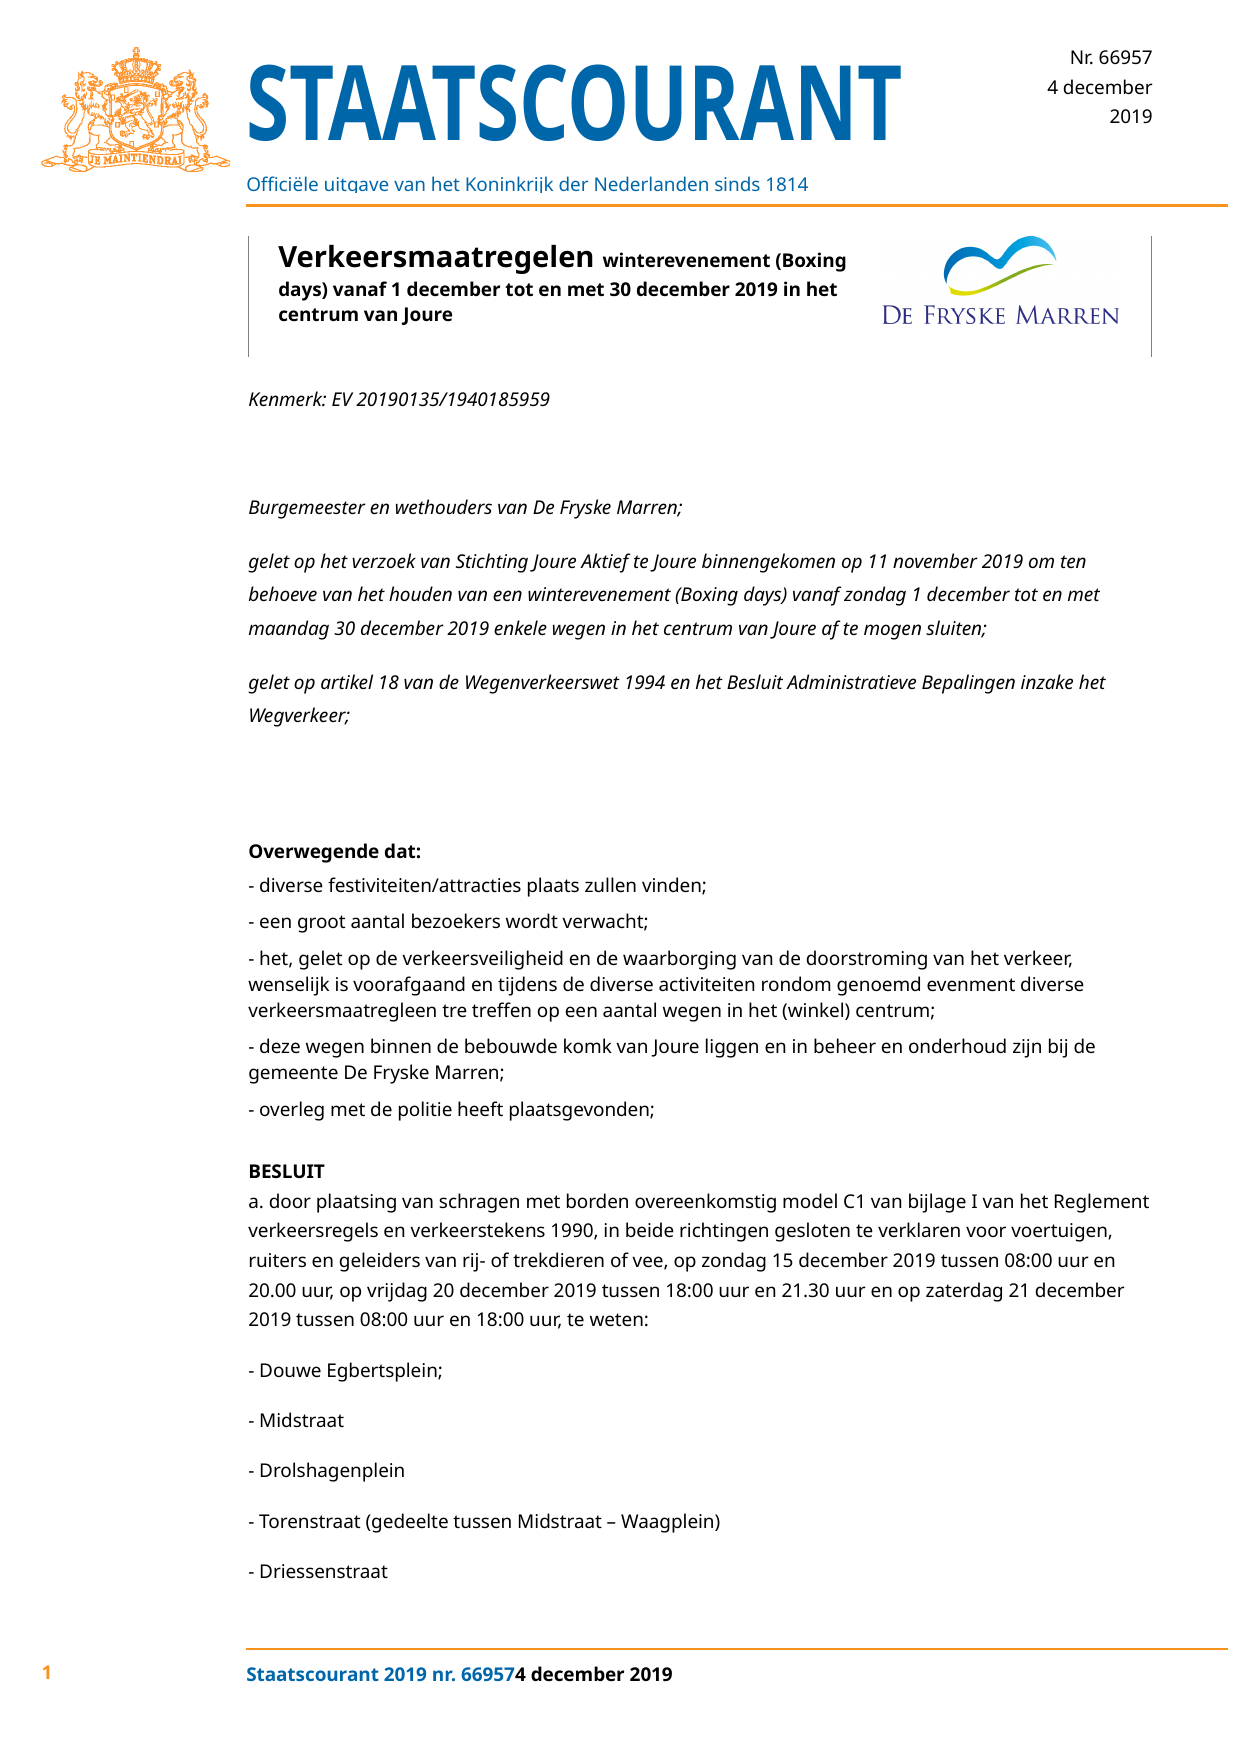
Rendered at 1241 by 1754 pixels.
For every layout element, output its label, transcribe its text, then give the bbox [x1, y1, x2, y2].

picture [41, 47, 231, 172]
text - Driessenstraat [248, 1558, 1152, 1584]
text - overleg met de politie heeft plaatsgevonden; [248, 1096, 1152, 1122]
text BESLUIT [248, 1158, 1152, 1184]
table_header [850, 236, 1151, 357]
text - Douwe Egbertsplein; [248, 1357, 1152, 1383]
text - Drolshagenplein [248, 1458, 1152, 1483]
text - Midstraat [248, 1407, 1152, 1433]
picture [882, 236, 1119, 324]
text - deze wegen binnen de bebouwde komk van Joure liggen en in beheer en onderhoud zijn bij de gemeente De Fryske Marren; [248, 1033, 1152, 1085]
table_header Verkeersmaatregelen winterevenement (Boxing days) vanaf 1 december tot en met 30 december 2019 in het centrum van Joure [249, 236, 850, 357]
text a. door plaatsing van schragen met borden overeenkomstig model C1 van bijlage I van het Reglement verkeersregels en verkeerstekens 1990, in beide richtingen gesloten te verklaren voor voertuigen, ruiters en geleiders van rij- of trekdieren of vee, op zondag 15 december 2019 tussen 08:00 uur en 20.00 uur, op vrijdag 20 december 2019 tussen 18:00 uur en 21.30 uur en op zaterdag 21 december 2019 tussen 08:00 uur en 18:00 uur, te weten: [248, 1188, 1152, 1332]
text gelet op artikel 18 van de Wegenverkeerswet 1994 en het Besluit Administratieve Bepalingen inzake het Wegverkeer; [248, 669, 1152, 728]
text - een groot aantal bezoekers wordt verwacht; [248, 909, 1152, 934]
text Kenmerk: EV 20190135/1940185959 [248, 386, 1152, 412]
text gelet op het verzoek van Stichting Joure Aktief te Joure binnengekomen op 11 november 2019 om ten behoeve van het houden van een winterevenement (Boxing days) vanaf zondag 1 december tot en met maandag 30 december 2019 enkele wegen in het centrum van Joure af te mogen sluiten; [248, 548, 1152, 641]
text Overwegende dat: [248, 838, 1152, 864]
text - het, gelet op de verkeersveiligheid en de waarborging van de doorstroming van het verkeer, wenselijk is voorafgaand en tijdens de diverse activiteiten rondom genoemd evenment diverse verkeersmaatregleen tre treffen op een aantal wegen in het (winkel) centrum; [248, 945, 1152, 1022]
text Burgemeester en wethouders van De Fryske Marren; [248, 494, 1152, 520]
text - Torenstraat (gedeelte tussen Midstraat – Waagplein) [248, 1508, 1152, 1534]
text - diverse festiviteiten/attracties plaats zullen vinden; [248, 872, 1152, 898]
